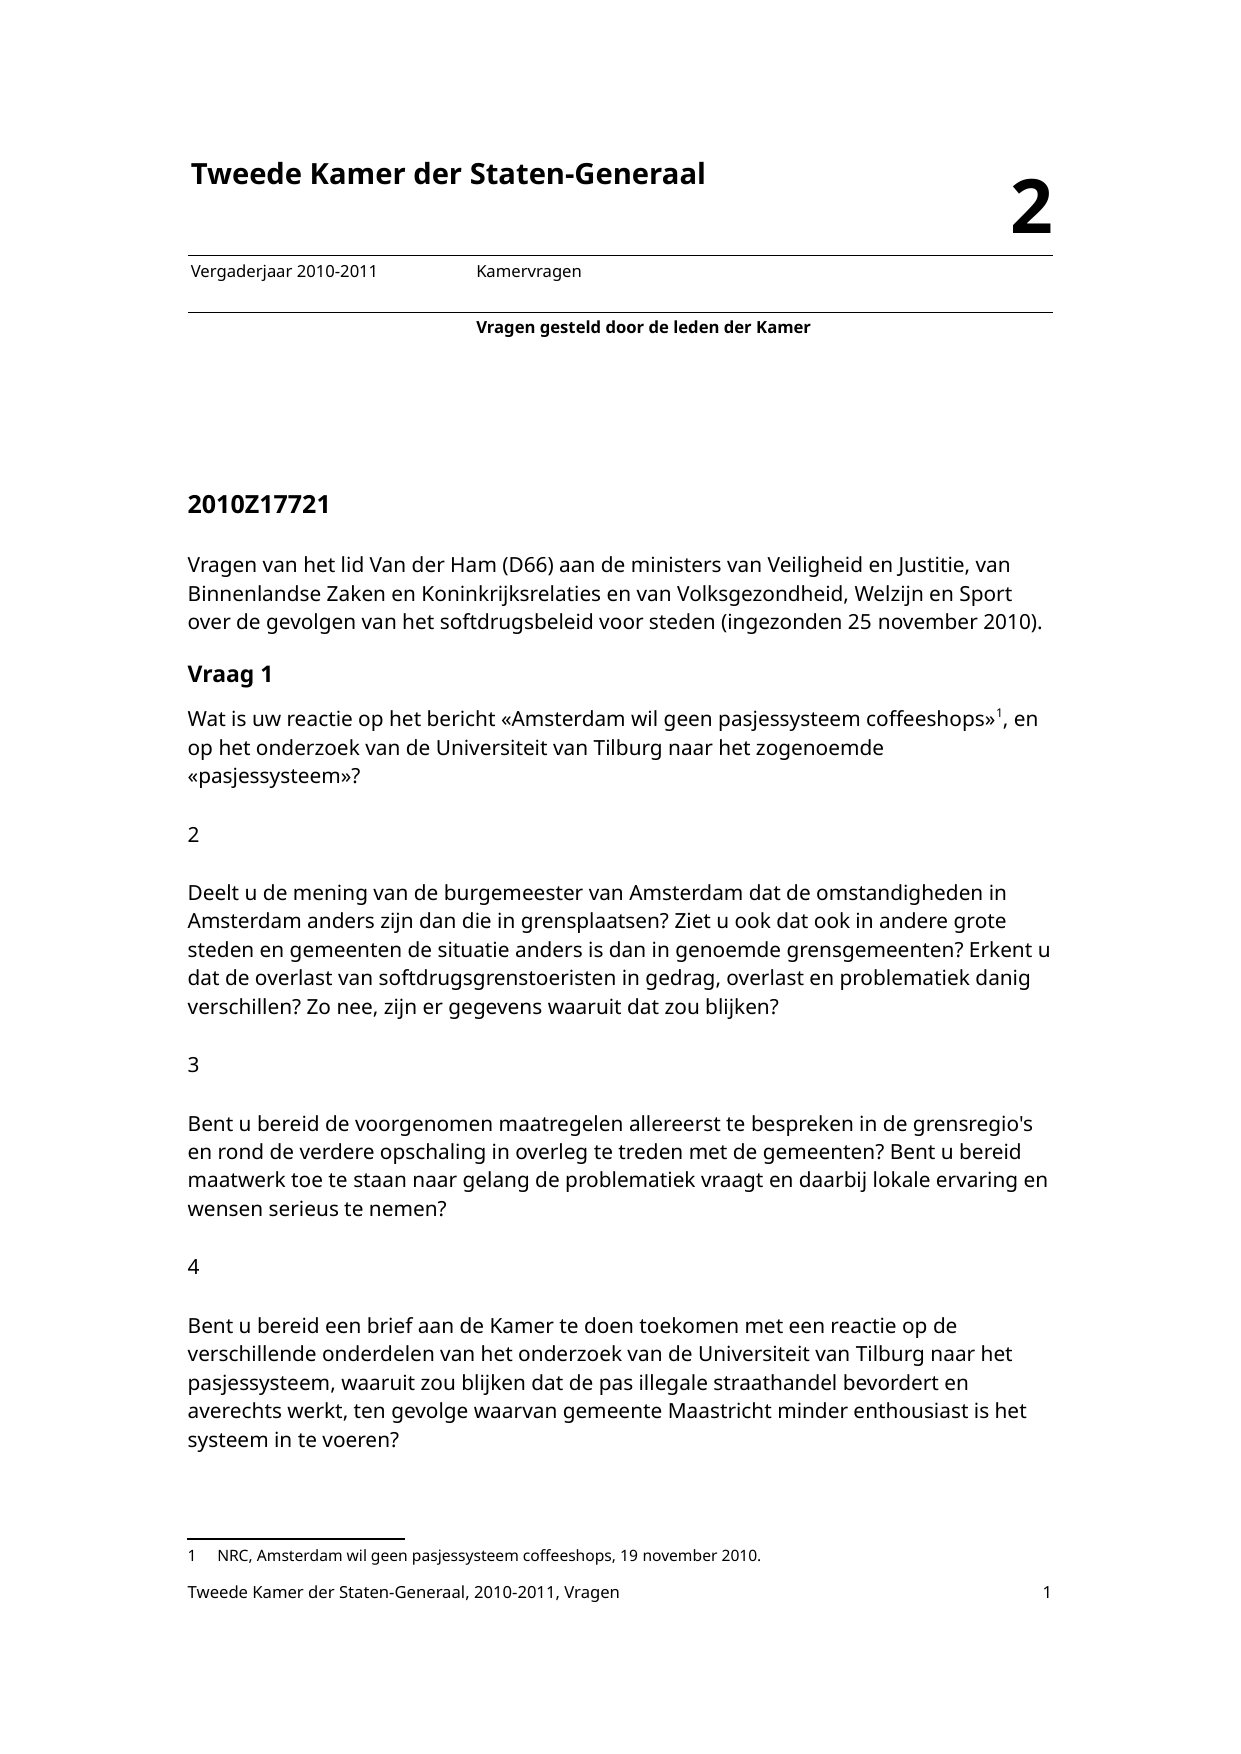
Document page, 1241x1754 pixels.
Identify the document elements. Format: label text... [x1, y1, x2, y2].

text ‪ [187, 1483, 1053, 1512]
table_header Tweede Kamer der Staten-Generaal [188, 150, 879, 255]
text Wat is uw reactie op het bericht «Amsterdam wil geen pasjessysteem coffeeshops», en op het onderzoek van de Universiteit van Tilburg naar het zogenoemde «pasjessysteem»? [187, 704, 1053, 790]
text Vragen van het lid Van der Ham (D66) aan de ministers van Veiligheid en Justitie, van Binnenlandse Zaken en Koninkrijksrelaties en van Volksgezondheid, Welzijn en Sport over de gevolgen van het softdrugsbeleid voor steden‬ (ingezonden 25 november 2010). [187, 550, 1053, 636]
text 2010Z17721 [187, 487, 1053, 521]
text NRC, Amsterdam wil geen pasjessysteem coffeeshops, 19 november 2010. [187, 1538, 1053, 1566]
table_cell Vragen gesteld door de leden der Kamer [473, 313, 1053, 339]
text ‪2 [187, 820, 1053, 848]
text ‪4 [187, 1252, 1053, 1281]
text Deelt u de mening van de burgemeester van Amsterdam dat de omstandigheden in Amsterdam anders zijn dan die in grensplaatsen? Ziet u ook dat ook in andere grote steden en gemeenten de situatie anders is dan in genoemde grensgemeenten? Erkent u dat de overlast van softdrugsgrenstoeristen in gedrag, overlast en problematiek danig verschillen? Zo nee, zijn er gegevens waaruit dat zou blijken?‬ [187, 878, 1053, 1020]
text Bent u bereid een brief aan de Kamer te doen toekomen met een reactie op de verschillende onderdelen van het onderzoek van de Universiteit van Tilburg naar het pasjessysteem, waaruit zou blijken dat de pas illegale straathandel bevordert en averechts werkt, ten gevolge waarvan gemeente Maastricht minder enthousiast is het systeem in te voeren? ‬ [187, 1311, 1053, 1453]
subtitle Vraag 1 [187, 658, 1053, 689]
table_header 2 [880, 150, 1053, 255]
table_cell [188, 313, 473, 339]
table_cell Vergaderjaar 2010-2011 [188, 256, 473, 312]
text Bent u bereid de voorgenomen maatregelen allereerst te bespreken in de grensregio's en rond de verdere opschaling in overleg te treden met de gemeenten? Bent u bereid maatwerk toe te staan naar gelang de problematiek vraagt en daarbij lokale ervaring en wensen serieus te nemen? [187, 1109, 1053, 1222]
table_cell Kamervragen [473, 256, 1053, 312]
text ‪3 [187, 1050, 1053, 1079]
